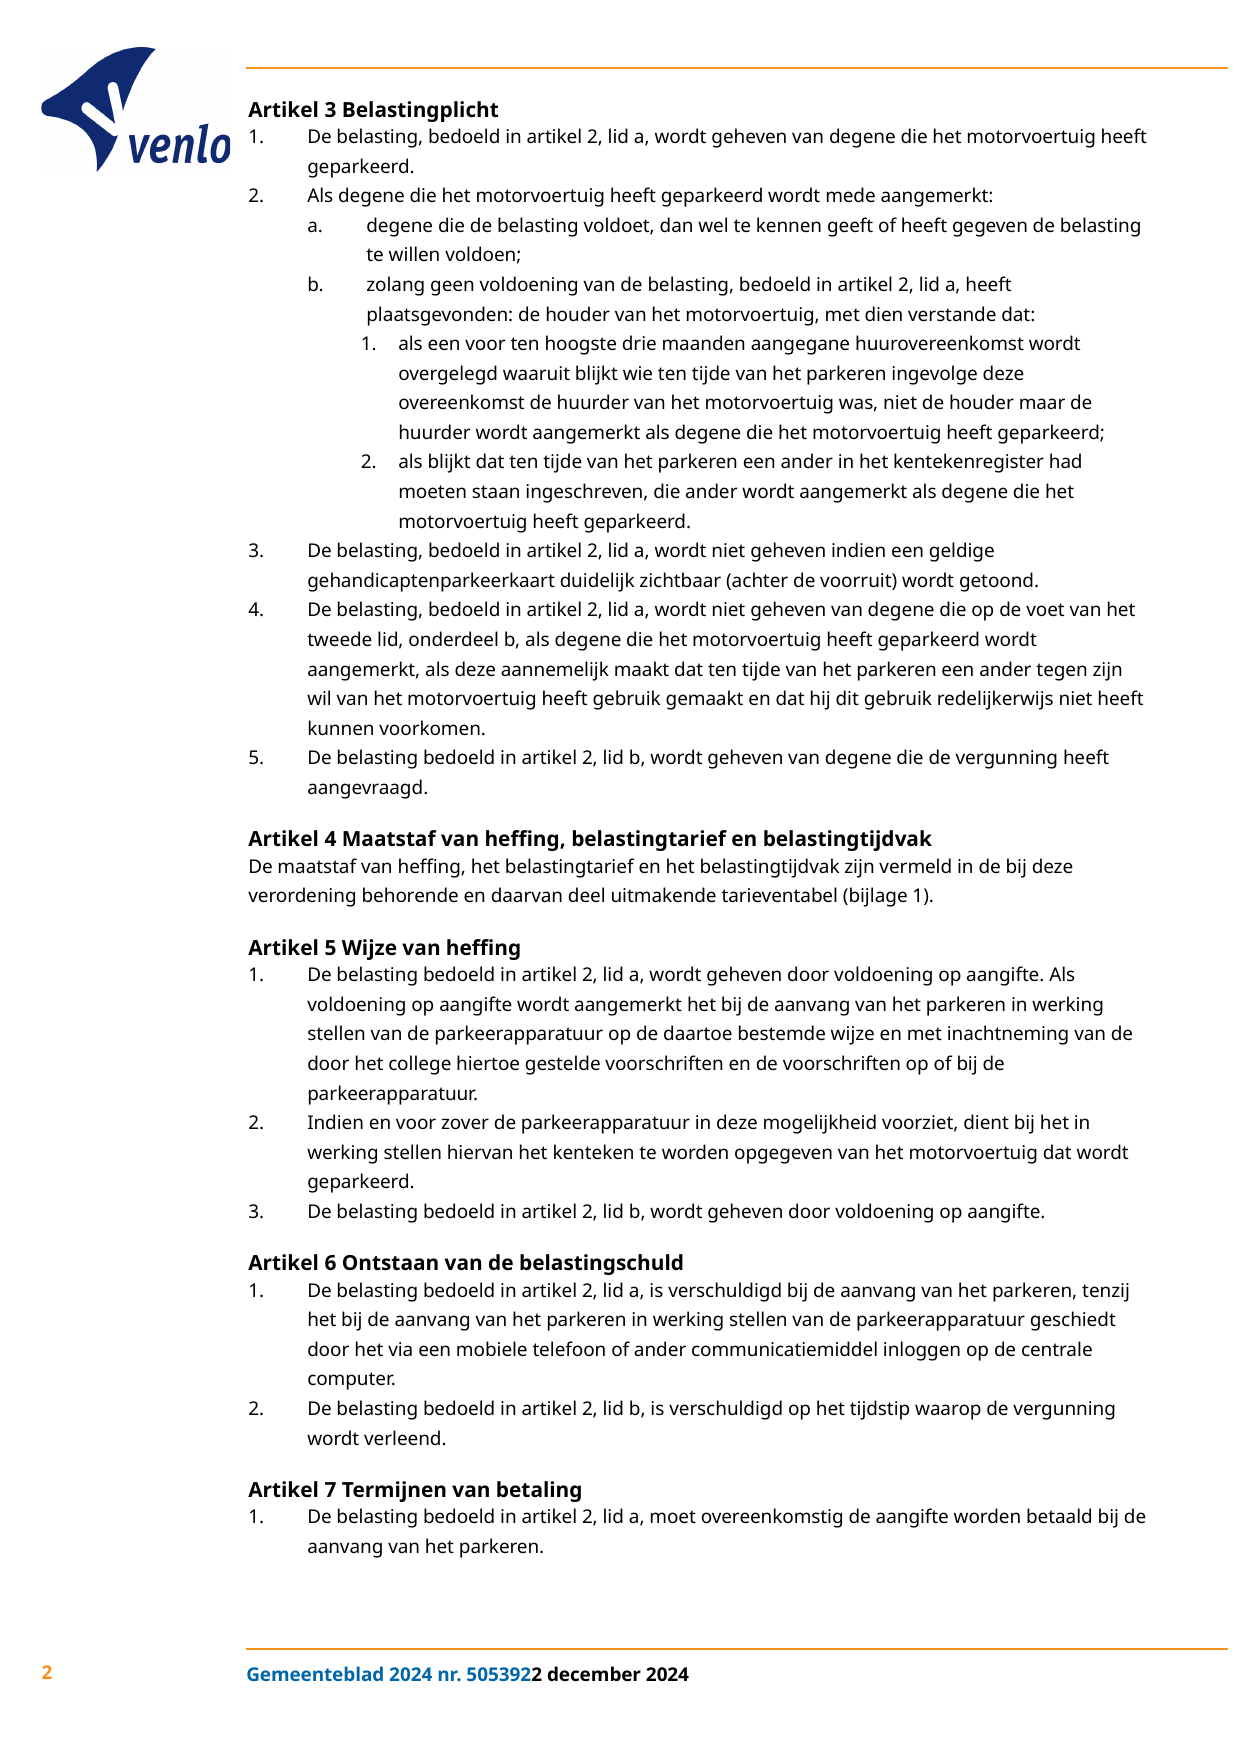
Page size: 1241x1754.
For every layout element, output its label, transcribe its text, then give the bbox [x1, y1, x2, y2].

text Artikel 4 Maatstaf van heffing, belastingtarief en belastingtijdvak [248, 824, 1152, 853]
list De belasting bedoeld in artikel 2, lid a, is verschuldigd bij de aanvang van het parkeren, tenzij het bij de aanvang van het parkeren in werking stellen van de parkeerapparatuur geschiedt door het via een mobiele telefoon of ander communicatiemiddel inloggen op de centrale computer. [248, 1277, 1152, 1391]
list De belasting, bedoeld in artikel 2, lid a, wordt niet geheven indien een geldige gehandicaptenparkeerkaart duidelijk zichtbaar (achter de voorruit) wordt getoond. [248, 537, 1152, 593]
list Als degene die het motorvoertuig heeft geparkeerd wordt mede aangemerkt: [248, 182, 1152, 208]
text Artikel 5 Wijze van heffing [248, 933, 1152, 961]
list De belasting, bedoeld in artikel 2, lid a, wordt niet geheven van degene die op de voet van het tweede lid, onderdeel b, als degene die het motorvoertuig heeft geparkeerd wordt aangemerkt, als deze aannemelijk maakt dat ten tijde van het parkeren een ander tegen zijn wil van het motorvoertuig heeft gebruik gemaakt en dat hij dit gebruik redelijkerwijs niet heeft kunnen voorkomen. [248, 597, 1152, 741]
list als een voor ten hoogste drie maanden aangegane huurovereenkomst wordt overgelegd waaruit blijkt wie ten tijde van het parkeren ingevolge deze overeenkomst de huurder van het motorvoertuig was, niet de houder maar de huurder wordt aangemerkt als degene die het motorvoertuig heeft geparkeerd; [361, 330, 1152, 445]
list degene die de belasting voldoet, dan wel te kennen geeft of heeft gegeven de belasting te willen voldoen; [307, 212, 1152, 267]
text Artikel 6 Ontstaan van de belastingschuld [248, 1248, 1152, 1277]
picture [41, 47, 231, 172]
list Indien en voor zover de parkeerapparatuur in deze mogelijkheid voorziet, dient bij het in werking stellen hiervan het kenteken te worden opgegeven van het motorvoertuig dat wordt geparkeerd. [248, 1109, 1152, 1194]
list De belasting bedoeld in artikel 2, lid a, moet overeenkomstig de aangifte worden betaald bij de aanvang van het parkeren. [248, 1504, 1152, 1559]
list als blijkt dat ten tijde van het parkeren een ander in het kentekenregister had moeten staan ingeschreven, die ander wordt aangemerkt als degene die het motorvoertuig heeft geparkeerd. [361, 449, 1152, 533]
text Artikel 3 Belastingplicht [248, 95, 1152, 123]
list zolang geen voldoening van de belasting, bedoeld in artikel 2, lid a, heeft plaatsgevonden: de houder van het motorvoertuig, met dien verstande dat: [307, 271, 1152, 326]
list De belasting, bedoeld in artikel 2, lid a, wordt geheven van degene die het motorvoertuig heeft geparkeerd. [248, 123, 1152, 178]
list De belasting bedoeld in artikel 2, lid b, wordt geheven van degene die de vergunning heeft aangevraagd. [248, 744, 1152, 800]
list De belasting bedoeld in artikel 2, lid b, wordt geheven door voldoening op aangifte. [248, 1198, 1152, 1224]
list De belasting bedoeld in artikel 2, lid b, is verschuldigd op het tijdstip waarop de vergunning wordt verleend. [248, 1395, 1152, 1451]
text De maatstaf van heffing, het belastingtarief en het belastingtijdvak zijn vermeld in de bij deze verordening behorende en daarvan deel uitmakende tarieventabel (bijlage 1). [248, 853, 1152, 908]
text Artikel 7 Termijnen van betaling [248, 1475, 1152, 1504]
list De belasting bedoeld in artikel 2, lid a, wordt geheven door voldoening op aangifte. Als voldoening op aangifte wordt aangemerkt het bij de aanvang van het parkeren in werking stellen van de parkeerapparatuur op de daartoe bestemde wijze en met inachtneming van de door het college hiertoe gestelde voorschriften en de voorschriften op of bij de parkeerapparatuur. [248, 961, 1152, 1105]
